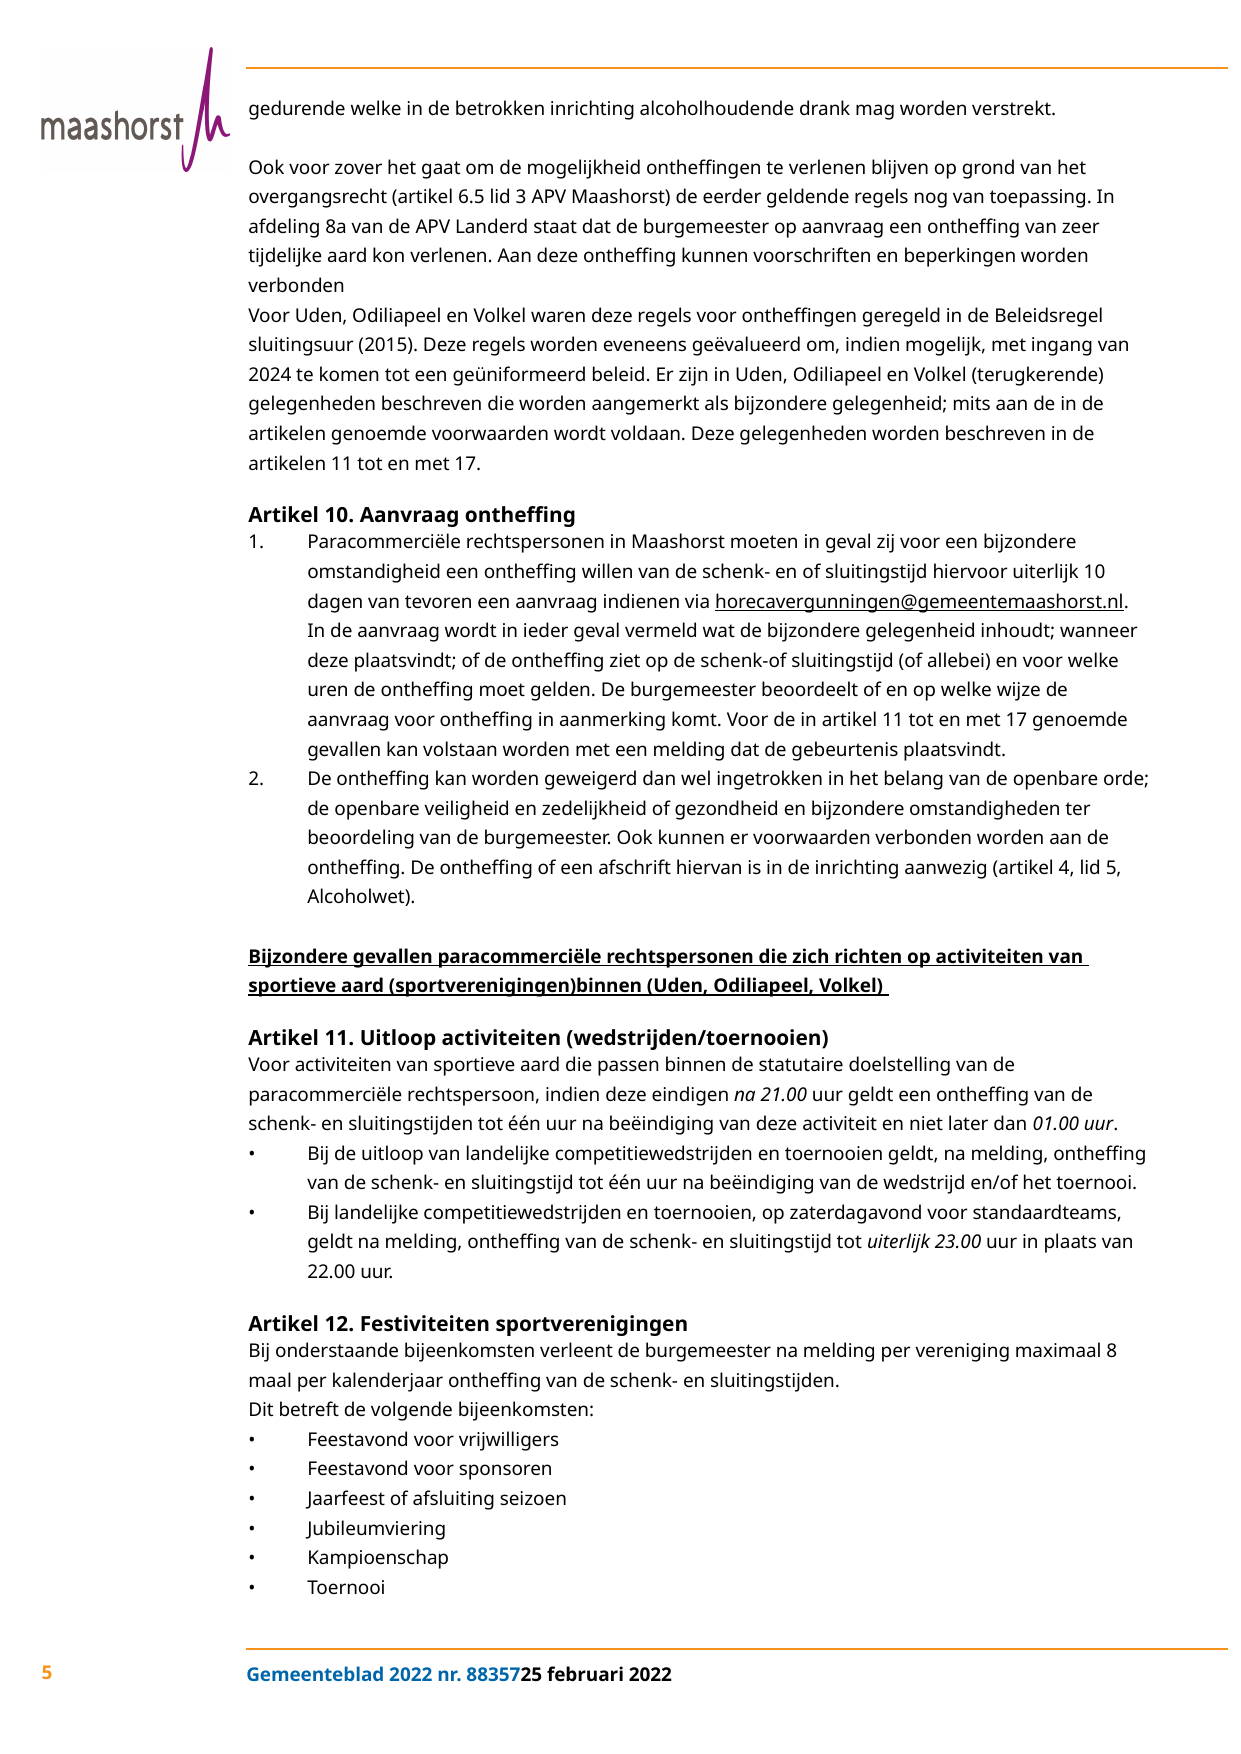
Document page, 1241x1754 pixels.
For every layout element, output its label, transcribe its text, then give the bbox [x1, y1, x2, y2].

text Voor Uden, Odiliapeel en Volkel waren deze regels voor ontheffingen geregeld in de Beleidsregel sluitingsuur (2015). Deze regels worden eveneens geëvalueerd om, indien mogelijk, met ingang van 2024 te komen tot een geüniformeerd beleid. Er zijn in Uden, Odiliapeel en Volkel (terugkerende) gelegenheden beschreven die worden aangemerkt als bijzondere gelegenheid; mits aan de in de artikelen genoemde voorwaarden wordt voldaan. Deze gelegenheden worden beschreven in de artikelen 11 tot en met 17. [248, 302, 1152, 476]
list In de aanvraag wordt in ieder geval vermeld wat de bijzondere gelegenheid inhoudt; wanneer deze plaatsvindt; of de ontheffing ziet op de schenk-of sluitingstijd (of allebei) en voor welke uren de ontheffing moet gelden. De burgemeester beoordeelt of en op welke wijze de aanvraag voor ontheffing in aanmerking komt. Voor de in artikel 11 tot en met 17 genoemde gevallen kan volstaan worden met een melding dat de gebeurtenis plaatsvindt. [248, 617, 1152, 761]
text Dit betreft de volgende bijeenkomsten: [248, 1396, 1152, 1422]
list de openbare veiligheid en zedelijkheid of gezondheid en bijzondere omstandigheden ter beoordeling van de burgemeester. Ook kunnen er voorwaarden verbonden worden aan de ontheffing. De ontheffing of een afschrift hiervan is in de inrichting aanwezig (artikel 4, lid 5, Alcoholwet). [248, 795, 1152, 909]
list De ontheffing kan worden geweigerd dan wel ingetrokken in het belang van de openbare orde; [248, 765, 1152, 791]
list Paracommerciële rechtspersonen in Maashorst moeten in geval zij voor een bijzondere omstandigheid een ontheffing willen van de schenk- en of sluitingstijd hiervoor uiterlijk 10 dagen van tevoren een aanvraag indienen via horecavergunningen@gemeentemaashorst.nl. [248, 529, 1152, 613]
list Kampioenschap [248, 1544, 1152, 1570]
text Voor activiteiten van sportieve aard die passen binnen de statutaire doelstelling van de paracommerciële rechtspersoon, indien deze eindigen na 21.00 uur geldt een ontheffing van de schenk- en sluitingstijden tot één uur na beëindiging van deze activiteit en niet later dan 01.00 uur. [248, 1051, 1152, 1136]
list Bij de uitloop van landelijke competitiewedstrijden en toernooien geldt, na melding, ontheffing van de schenk- en sluitingstijd tot één uur na beëindiging van de wedstrijd en/of het toernooi. [248, 1140, 1152, 1195]
text Ook voor zover het gaat om de mogelijkheid ontheffingen te verlenen blijven op grond van het overgangsrecht (artikel 6.5 lid 3 APV Maashorst) de eerder geldende regels nog van toepassing. In afdeling 8a van de APV Landerd staat dat de burgemeester op aanvraag een ontheffing van zeer tijdelijke aard kon verlenen. Aan deze ontheffing kunnen voorschriften en beperkingen worden verbonden [248, 154, 1152, 298]
picture [41, 47, 231, 172]
list Bij landelijke competitiewedstrijden en toernooien, op zaterdagavond voor standaardteams, geldt na melding, ontheffing van de schenk- en sluitingstijd tot uiterlijk 23.00 uur in plaats van 22.00 uur. [248, 1199, 1152, 1284]
text Bijzondere gevallen paracommerciële rechtspersonen die zich richten op activiteiten van sportieve aard (sportverenigingen)binnen (Uden, Odiliapeel, Volkel) [248, 943, 1152, 998]
text Artikel 11. Uitloop activiteiten (wedstrijden/toernooien) [248, 1023, 1152, 1051]
text Bij onderstaande bijeenkomsten verleent de burgemeester na melding per vereniging maximaal 8 maal per kalenderjaar ontheffing van de schenk- en sluitingstijden. [248, 1337, 1152, 1392]
list Jubileumviering [248, 1515, 1152, 1540]
list Feestavond voor sponsoren [248, 1456, 1152, 1481]
list Feestavond voor vrijwilligers [248, 1426, 1152, 1452]
text Artikel 10. Aanvraag ontheffing [248, 500, 1152, 529]
text gedurende welke in de betrokken inrichting alcoholhoudende drank mag worden verstrekt. [248, 95, 1152, 121]
list Toernooi [248, 1574, 1152, 1599]
list Jaarfeest of afsluiting seizoen [248, 1485, 1152, 1511]
text Artikel 12. Festiviteiten sportverenigingen [248, 1309, 1152, 1337]
